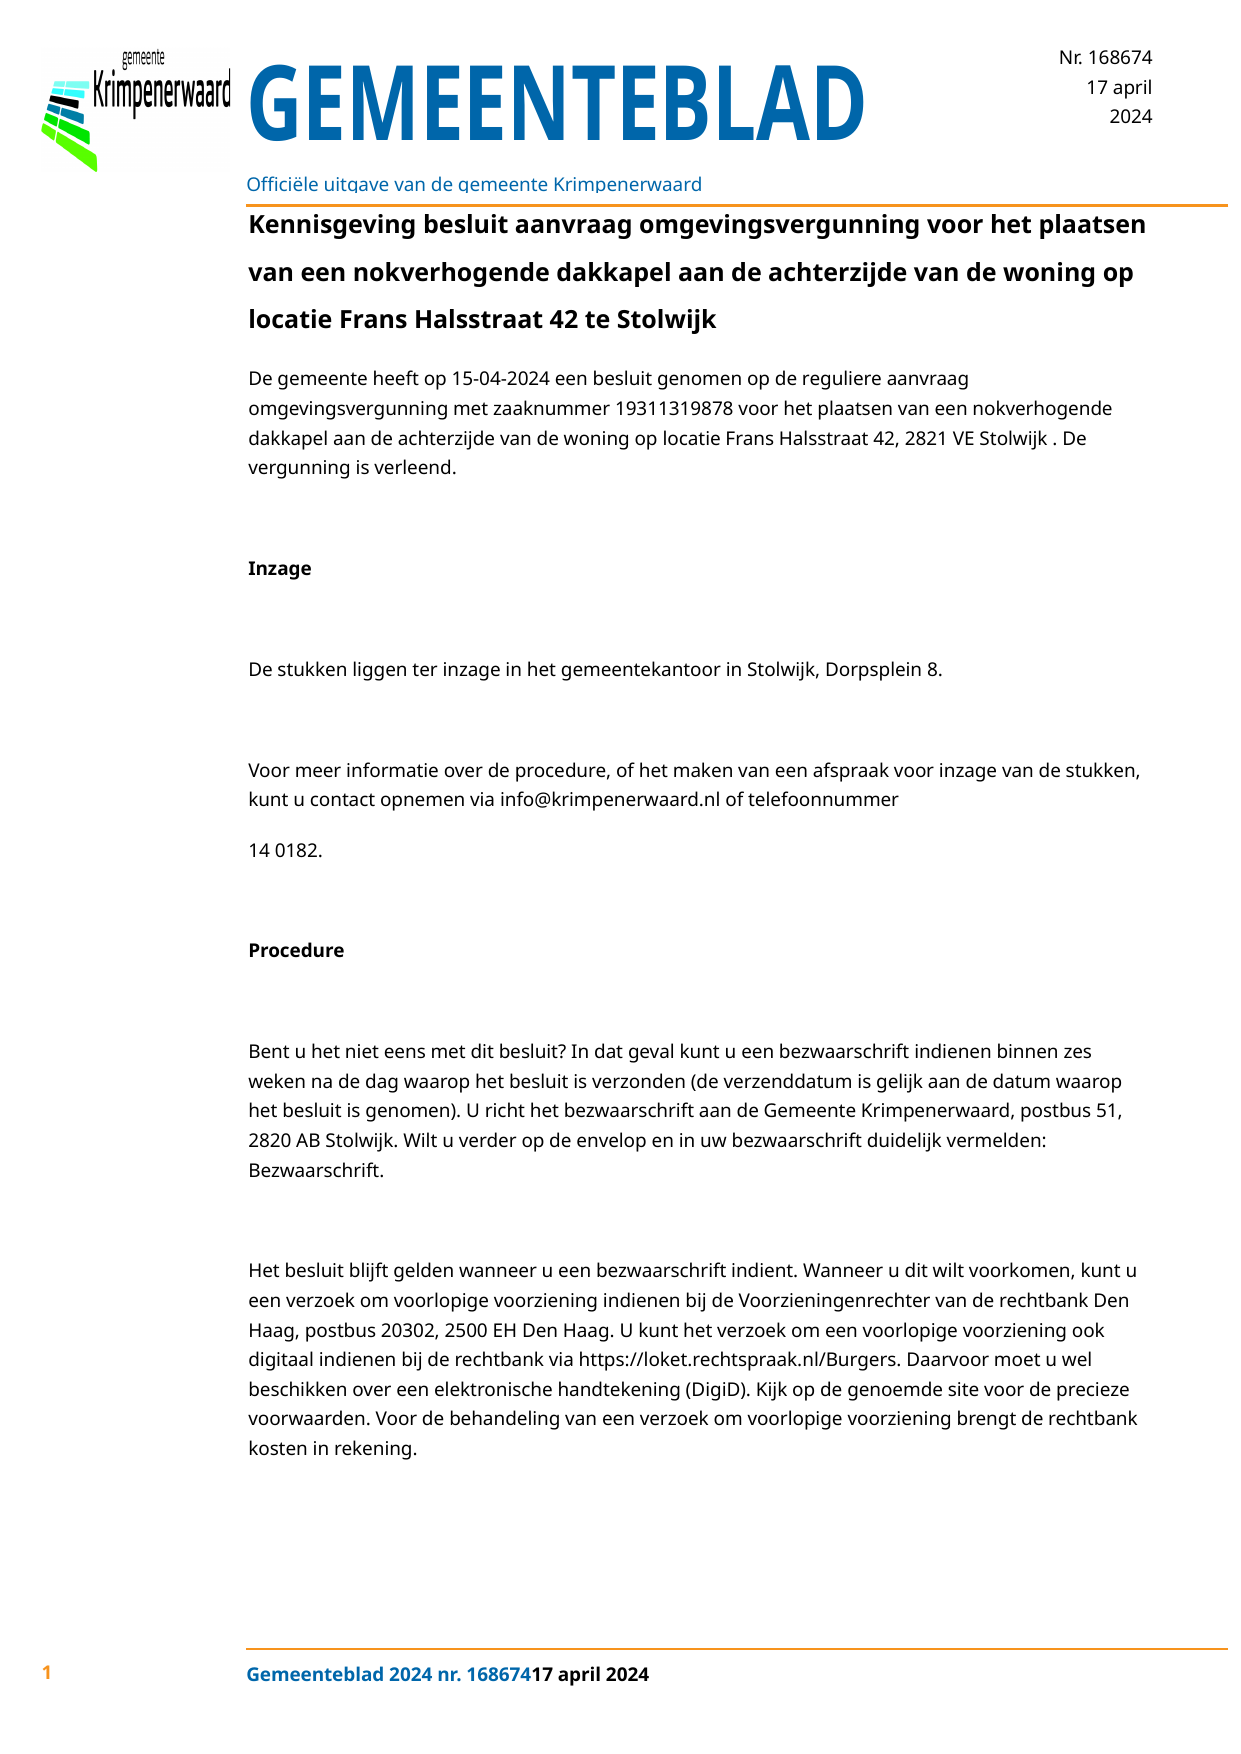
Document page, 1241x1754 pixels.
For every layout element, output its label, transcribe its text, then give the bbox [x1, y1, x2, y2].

text Het besluit blijft gelden wanneer u een bezwaarschrift indient. Wanneer u dit wilt voorkomen, kunt u een verzoek om voorlopige voorziening indienen bij de Voorzieningenrechter van de rechtbank Den Haag, postbus 20302, 2500 EH Den Haag. U kunt het verzoek om een voorlopige voorziening ook digitaal indienen bij de rechtbank via https://loket.rechtspraak.nl/Burgers. Daarvoor moet u wel beschikken over een elektronische handtekening (DigiD). Kijk op de genoemde site voor de precieze voorwaarden. Voor de behandeling van een verzoek om voorlopige voorziening brengt de rechtbank kosten in rekening. [248, 1258, 1152, 1461]
text Inzage [248, 555, 1152, 581]
text 14 0182. [248, 837, 1152, 862]
text De gemeente heeft op 15-04-2024 een besluit genomen op de reguliere aanvraag omgevingsvergunning met zaaknummer 19311319878 voor het plaatsen van een nokverhogende dakkapel aan de achterzijde van de woning op locatie Frans Halsstraat 42, 2821 VE Stolwijk . De vergunning is verleend. [248, 366, 1152, 480]
text Procedure [248, 938, 1152, 963]
picture [41, 47, 231, 172]
text Bent u het niet eens met dit besluit? In dat geval kunt u een bezwaarschrift indienen binnen zes weken na de dag waarop het besluit is verzonden (de verzenddatum is gelijk aan de datum waarop het besluit is genomen). U richt het bezwaarschrift aan de Gemeente Krimpenerwaard, postbus 51, 2820 AB Stolwijk. Wilt u verder op de envelop en in uw bezwaarschrift duidelijk vermelden: Bezwaarschrift. [248, 1038, 1152, 1182]
text De stukken liggen ter inzage in het gemeentekantoor in Stolwijk, Dorpsplein 8. [248, 656, 1152, 682]
text Voor meer informatie over de procedure, of het maken van een afspraak voor inzage van de stukken, kunt u contact opnemen via info@krimpenerwaard.nl of telefoonnummer [248, 757, 1152, 812]
text Kennisgeving besluit aanvraag omgevingsvergunning voor het plaatsen van een nokverhogende dakkapel aan de achterzijde van de woning op locatie Frans Halsstraat 42 te Stolwijk [248, 207, 1152, 336]
